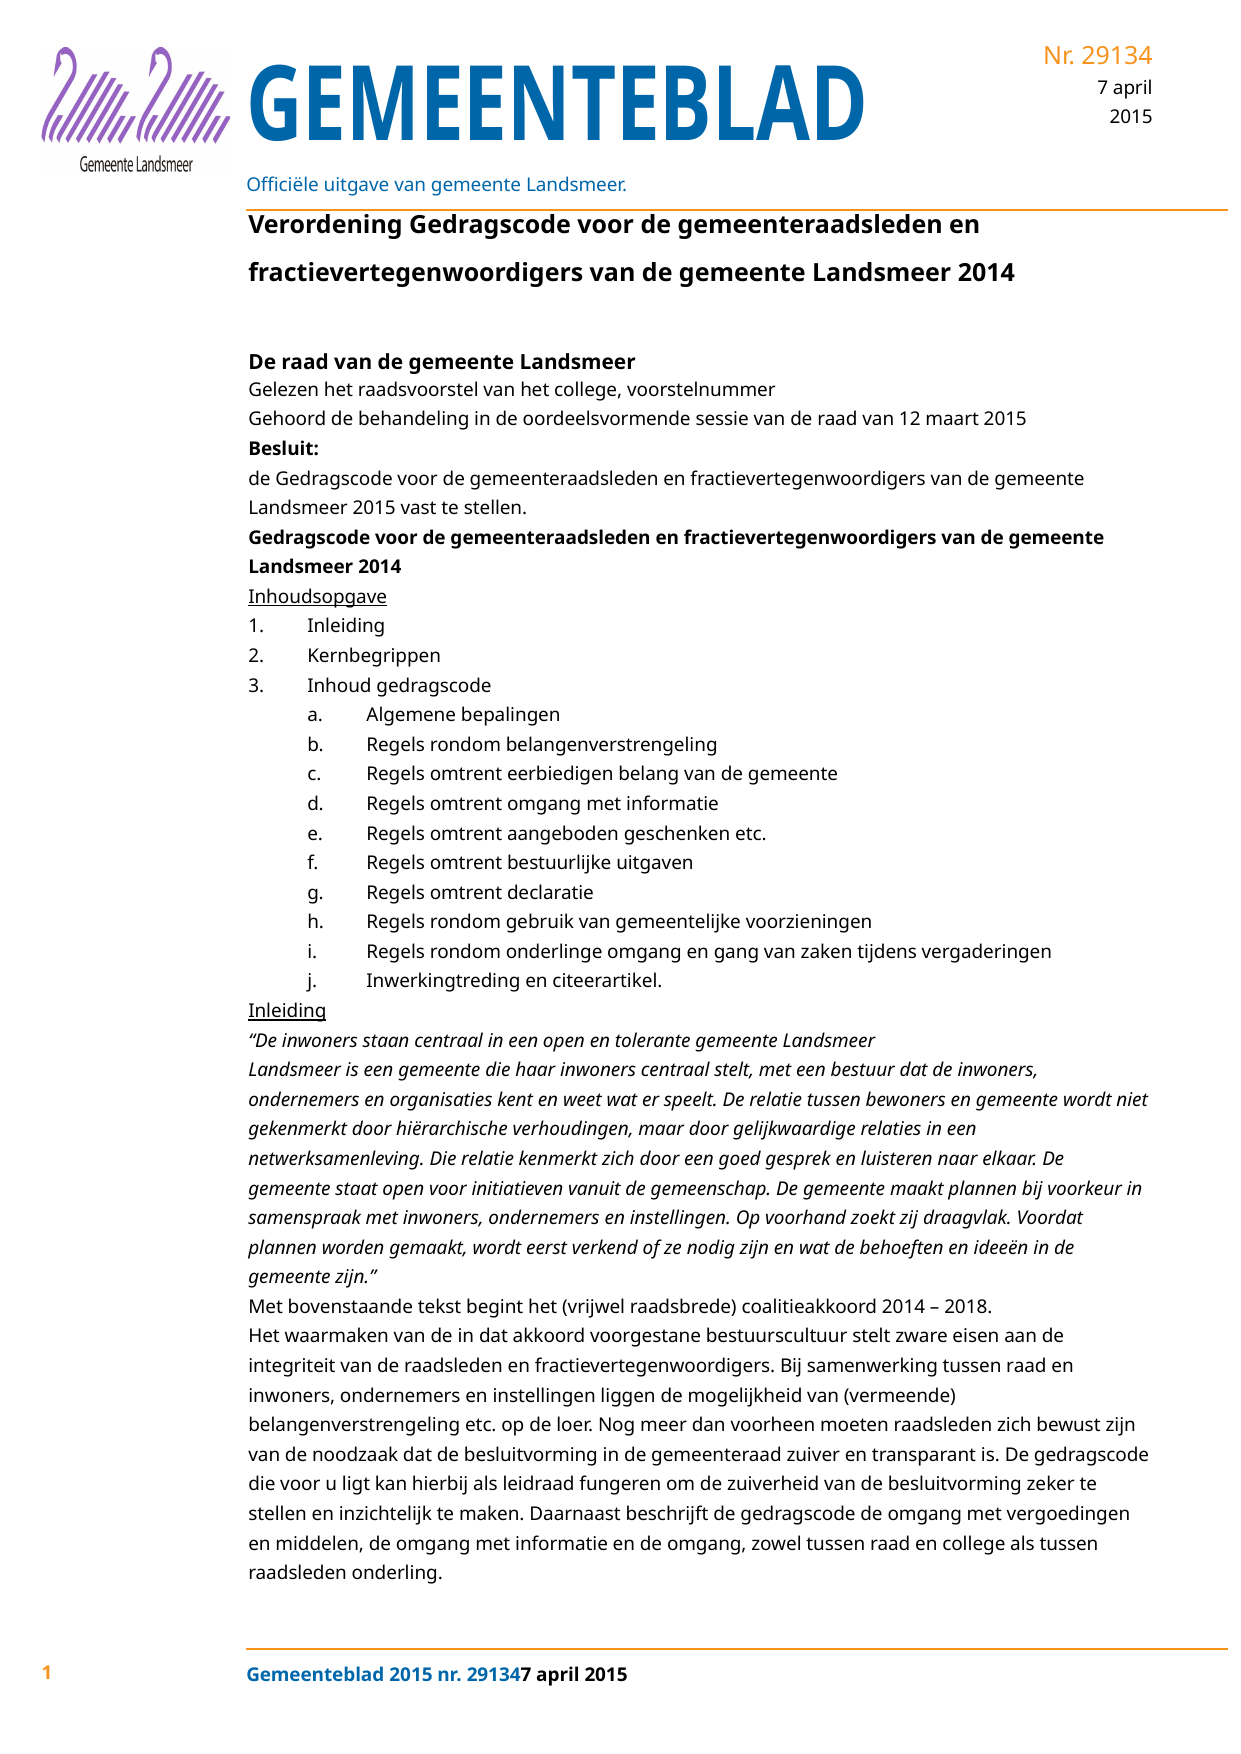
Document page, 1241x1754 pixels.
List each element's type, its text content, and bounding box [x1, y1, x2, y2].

text Landsmeer is een gemeente die haar inwoners centraal stelt, met een bestuur dat de inwoners, ondernemers en organisaties kent en weet wat er speelt. De relatie tussen bewoners en gemeente wordt niet gekenmerkt door hiërarchische verhoudingen, maar door gelijkwaardige relaties in een netwerksamenleving. Die relatie kenmerkt zich door een goed gesprek en luisteren naar elkaar. De gemeente staat open voor initiatieven vanuit de gemeenschap. De gemeente maakt plannen bij voorkeur in samenspraak met inwoners, ondernemers en instellingen. Op voorhand zoekt zij draagvlak. Voordat plannen worden gemaakt, wordt eerst verkend of ze nodig zijn en wat de behoeften en ideeën in de gemeente zijn.” [248, 1056, 1152, 1289]
text Gelezen het raadsvoorstel van het college, voorstelnummer [248, 376, 1152, 402]
text de Gedragscode voor de gemeenteraadsleden en fractievertegenwoordigers van de gemeente Landsmeer 2015 vast te stellen. [248, 465, 1152, 520]
text De raad van de gemeente Landsmeer [248, 347, 1152, 376]
list Regels omtrent declaratie [307, 879, 1152, 904]
text Gedragscode voor de gemeenteraadsleden en fractievertegenwoordigers van de gemeente Landsmeer 2014 [248, 524, 1152, 579]
list Regels omtrent aangeboden geschenken etc. [307, 820, 1152, 845]
text Gehoord de behandeling in de oordeelsvormende sessie van de raad van 12 maart 2015 [248, 406, 1152, 431]
list Regels omtrent eerbiedigen belang van de gemeente [307, 761, 1152, 786]
text Verordening Gedragscode voor de gemeenteraadsleden en fractievertegenwoordigers van de gemeente Landsmeer 2014 [248, 211, 1152, 288]
list Inleiding [248, 613, 1152, 638]
list Regels rondom belangenverstrengeling [307, 731, 1152, 757]
list Algemene bepalingen [307, 701, 1152, 727]
text Met bovenstaande tekst begint het (vrijwel raadsbrede) coalitieakkoord 2014 – 2018. [248, 1293, 1152, 1319]
text Inleiding [248, 997, 1152, 1023]
list Regels omtrent omgang met informatie [307, 790, 1152, 816]
list Regels rondom gebruik van gemeentelijke voorzieningen [307, 908, 1152, 934]
list Regels omtrent bestuurlijke uitgaven [307, 849, 1152, 875]
list Inwerkingtreding en citeerartikel. [307, 968, 1152, 993]
text “De inwoners staan centraal in een open en tolerante gemeente Landsmeer [248, 1027, 1152, 1052]
list Regels rondom onderlinge omgang en gang van zaken tijdens vergaderingen [307, 938, 1152, 964]
text Het waarmaken van de in dat akkoord voorgestane bestuurscultuur stelt zware eisen aan de integriteit van de raadsleden en fractievertegenwoordigers. Bij samenwerking tussen raad en inwoners, ondernemers en instellingen liggen de mogelijkheid van (vermeende) belangenverstrengeling etc. op de loer. Nog meer dan voorheen moeten raadsleden zich bewust zijn van de noodzaak dat de besluitvorming in de gemeenteraad zuiver en transparant is. De gedragscode die voor u ligt kan hierbij als leidraad fungeren om de zuiverheid van de besluitvorming zeker te stellen en inzichtelijk te maken. Daarnaast beschrijft de gedragscode de omgang met vergoedingen en middelen, de omgang met informatie en de omgang, zowel tussen raad en college als tussen raadsleden onderling. [248, 1323, 1152, 1585]
picture [41, 47, 231, 172]
text Inhoudsopgave [248, 583, 1152, 609]
list Inhoud gedragscode [248, 672, 1152, 697]
text Besluit: [248, 435, 1152, 461]
list Kernbegrippen [248, 642, 1152, 668]
